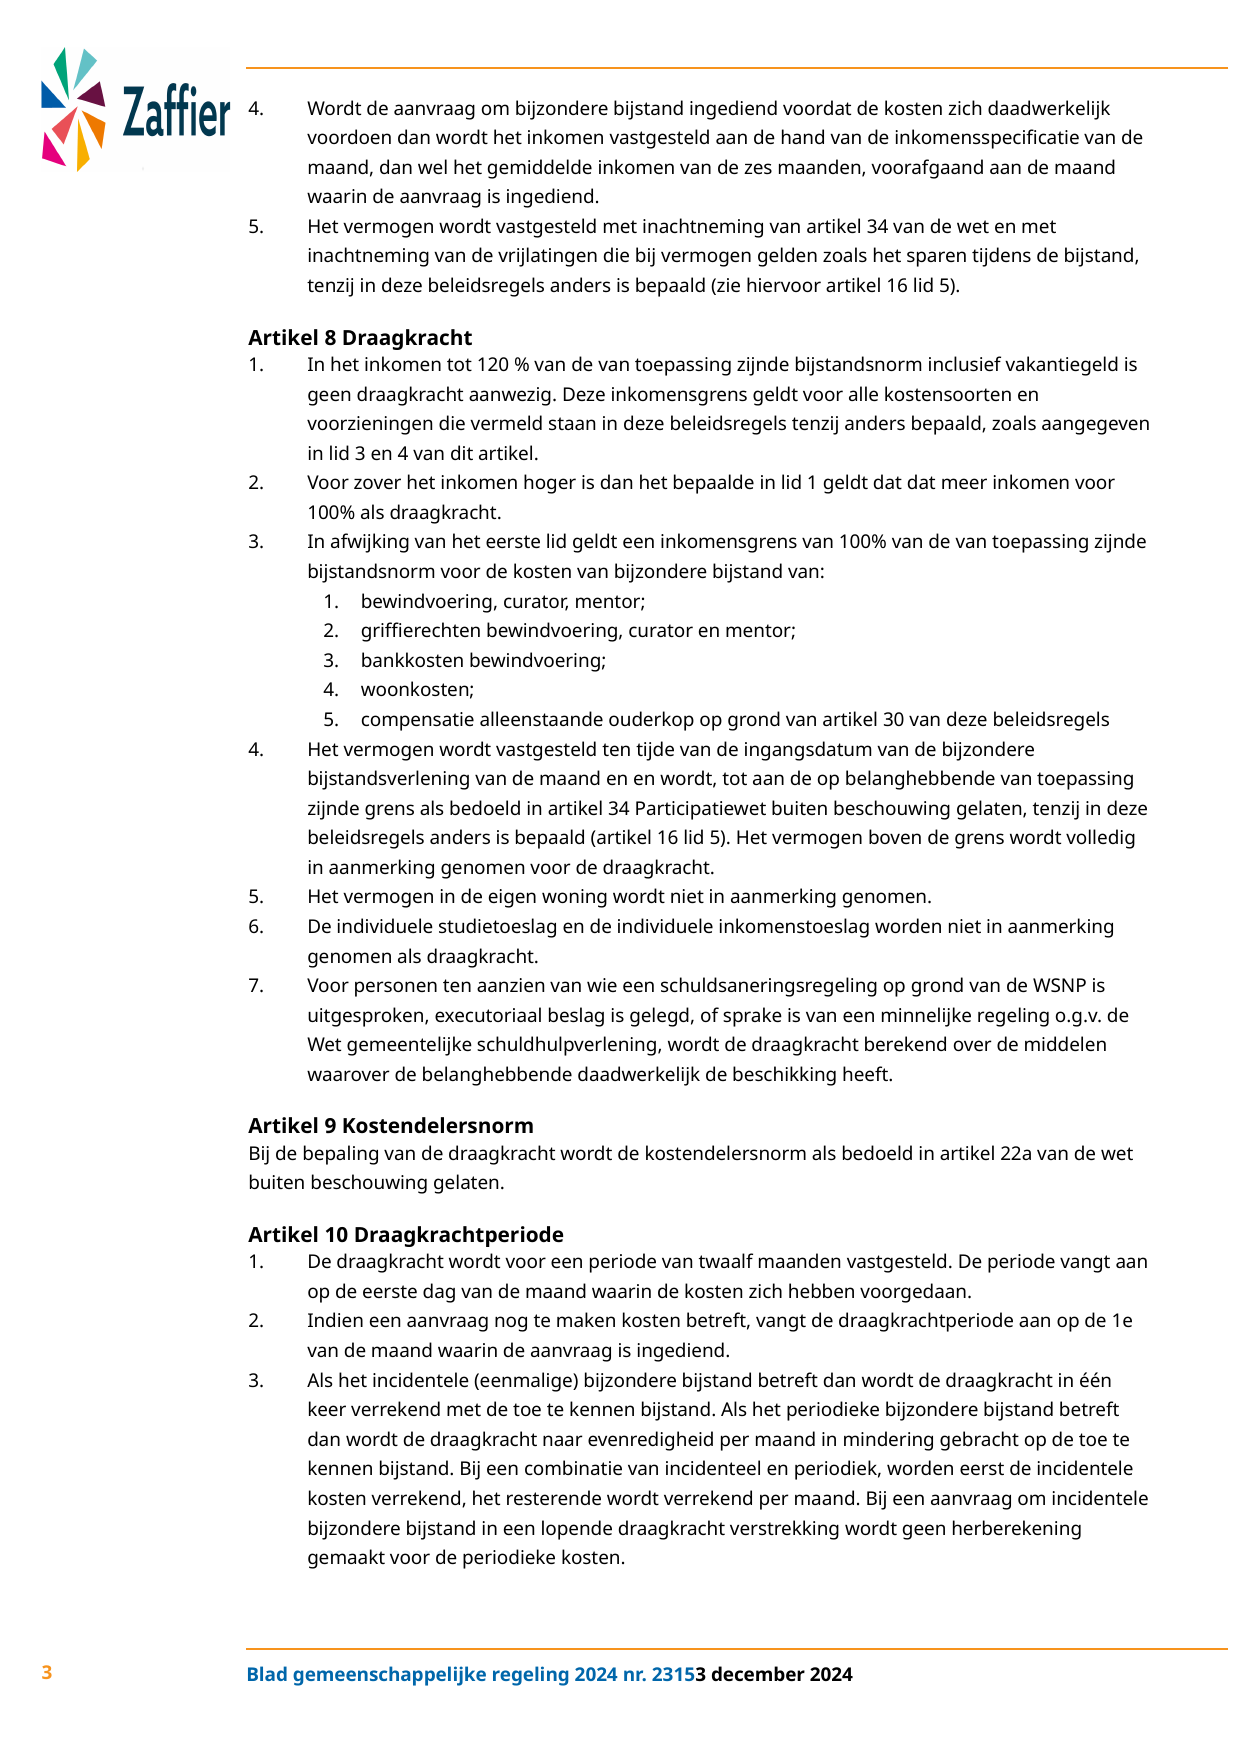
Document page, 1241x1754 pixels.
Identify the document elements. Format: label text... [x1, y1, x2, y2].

list Indien een aanvraag nog te maken kosten betreft, vangt de draagkrachtperiode aan op de 1e van de maand waarin de aanvraag is ingediend. [248, 1308, 1152, 1363]
picture [41, 47, 231, 172]
list bankkosten bewindvoering; [323, 647, 1152, 673]
list In het inkomen tot 120 % van de van toepassing zijnde bijstandsnorm inclusief vakantiegeld is geen draagkracht aanwezig. Deze inkomensgrens geldt voor alle kostensoorten en voorzieningen die vermeld staan in deze beleidsregels tenzij anders bepaald, zoals aangegeven in lid 3 en 4 van dit artikel. [248, 351, 1152, 466]
list Wordt de aanvraag om bijzondere bijstand ingediend voordat de kosten zich daadwerkelijk voordoen dan wordt het inkomen vastgesteld aan de hand van de inkomensspecificatie van de maand, dan wel het gemiddelde inkomen van de zes maanden, voorafgaand aan de maand waarin de aanvraag is ingediend. [248, 95, 1152, 209]
list Voor zover het inkomen hoger is dan het bepaalde in lid 1 geldt dat dat meer inkomen voor 100% als draagkracht. [248, 469, 1152, 525]
list Het vermogen wordt vastgesteld ten tijde van de ingangsdatum van de bijzondere bijstandsverlening van de maand en en wordt, tot aan de op belanghebbende van toepassing zijnde grens als bedoeld in artikel 34 Participatiewet buiten beschouwing gelaten, tenzij in deze beleidsregels anders is bepaald (artikel 16 lid 5). Het vermogen boven de grens wordt volledig in aanmerking genomen voor de draagkracht. [248, 736, 1152, 880]
list De draagkracht wordt voor een periode van twaalf maanden vastgesteld. De periode vangt aan op de eerste dag van de maand waarin de kosten zich hebben voorgedaan. [248, 1248, 1152, 1304]
list Als het incidentele (eenmalige) bijzondere bijstand betreft dan wordt de draagkracht in één keer verrekend met de toe te kennen bijstand. Als het periodieke bijzondere bijstand betreft dan wordt de draagkracht naar evenredigheid per maand in mindering gebracht op de toe te kennen bijstand. Bij een combinatie van incidenteel en periodiek, worden eerst de incidentele kosten verrekend, het resterende wordt verrekend per maand. Bij een aanvraag om incidentele bijzondere bijstand in een lopende draagkracht verstrekking wordt geen herberekening gemaakt voor de periodieke kosten. [248, 1367, 1152, 1570]
text Artikel 8 Draagkracht [248, 323, 1152, 351]
text Artikel 9 Kostendelersnorm [248, 1112, 1152, 1140]
text Bij de bepaling van de draagkracht wordt de kostendelersnorm als bedoeld in artikel 22a van de wet buiten beschouwing gelaten. [248, 1140, 1152, 1195]
list woonkosten; [323, 677, 1152, 702]
list compensatie alleenstaande ouderkop op grond van artikel 30 van deze beleidsregels [323, 706, 1152, 732]
list Voor personen ten aanzien van wie een schuldsaneringsregeling op grond van de WSNP is uitgesproken, executoriaal beslag is gelegd, of sprake is van een minnelijke regeling o.g.v. de Wet gemeentelijke schuldhulpverlening, wordt de draagkracht berekend over de middelen waarover de belanghebbende daadwerkelijk de beschikking heeft. [248, 972, 1152, 1087]
list griffierechten bewindvoering, curator en mentor; [323, 617, 1152, 643]
list Het vermogen wordt vastgesteld met inachtneming van artikel 34 van de wet en met inachtneming van de vrijlatingen die bij vermogen gelden zoals het sparen tijdens de bijstand, tenzij in deze beleidsregels anders is bepaald (zie hiervoor artikel 16 lid 5). [248, 213, 1152, 298]
list Het vermogen in de eigen woning wordt niet in aanmerking genomen. [248, 884, 1152, 909]
list De individuele studietoeslag en de individuele inkomenstoeslag worden niet in aanmerking genomen als draagkracht. [248, 913, 1152, 968]
list bewindvoering, curator, mentor; [323, 588, 1152, 613]
text Artikel 10 Draagkrachtperiode [248, 1220, 1152, 1248]
list In afwijking van het eerste lid geldt een inkomensgrens van 100% van de van toepassing zijnde bijstandsnorm voor de kosten van bijzondere bijstand van: [248, 529, 1152, 584]
